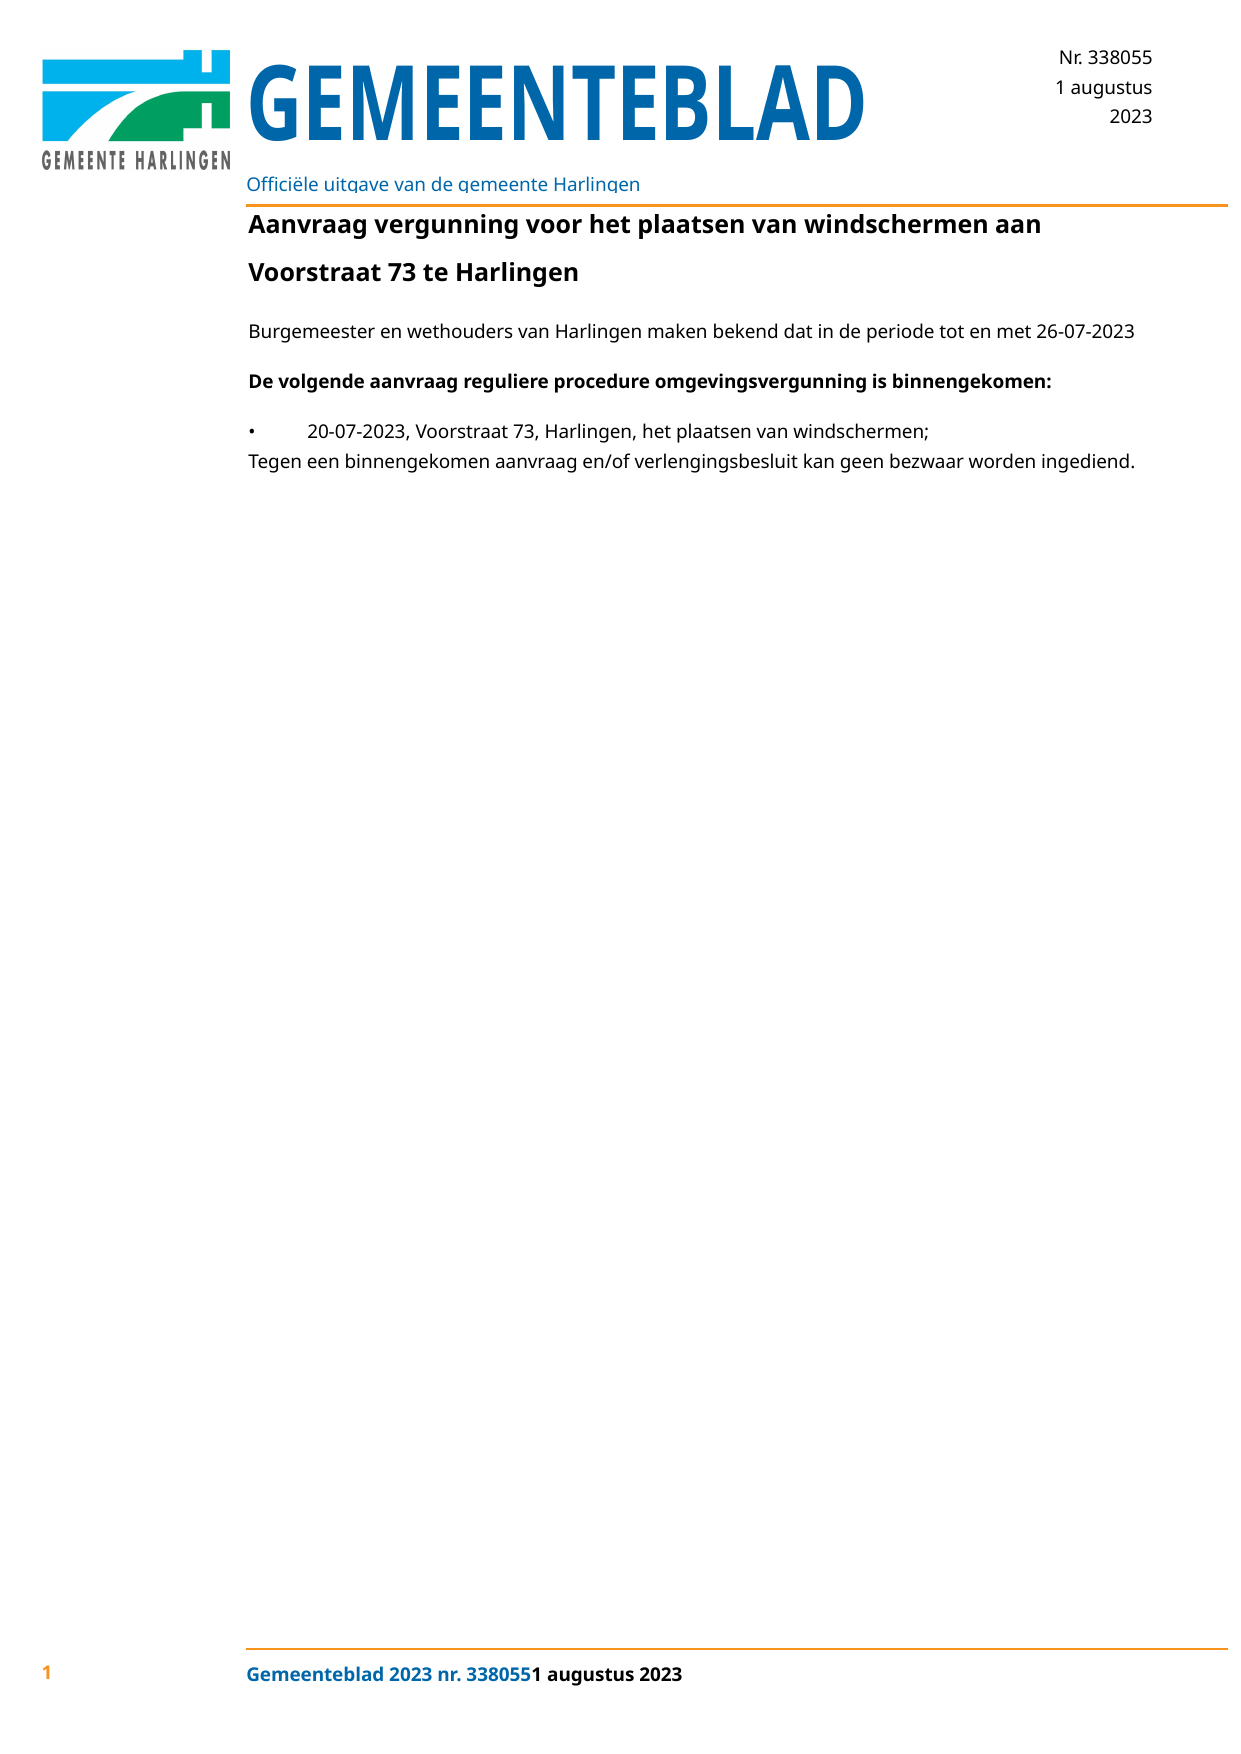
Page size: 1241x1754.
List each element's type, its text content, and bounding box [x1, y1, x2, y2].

text Tegen een binnengekomen aanvraag en/of verlengingsbesluit kan geen bezwaar worden ingediend. [248, 448, 1152, 474]
text Burgemeester en wethouders van Harlingen maken bekend dat in de periode tot en met 26-07-2023 [248, 318, 1152, 344]
text De volgende aanvraag reguliere procedure omgevingsvergunning is binnengekomen: [248, 368, 1152, 394]
text Aanvraag vergunning voor het plaatsen van windschermen aan Voorstraat 73 te Harlingen [248, 207, 1152, 288]
list 20-07-2023, Voorstraat 73, Harlingen, het plaatsen van windschermen; [248, 419, 1152, 444]
picture [41, 47, 231, 172]
